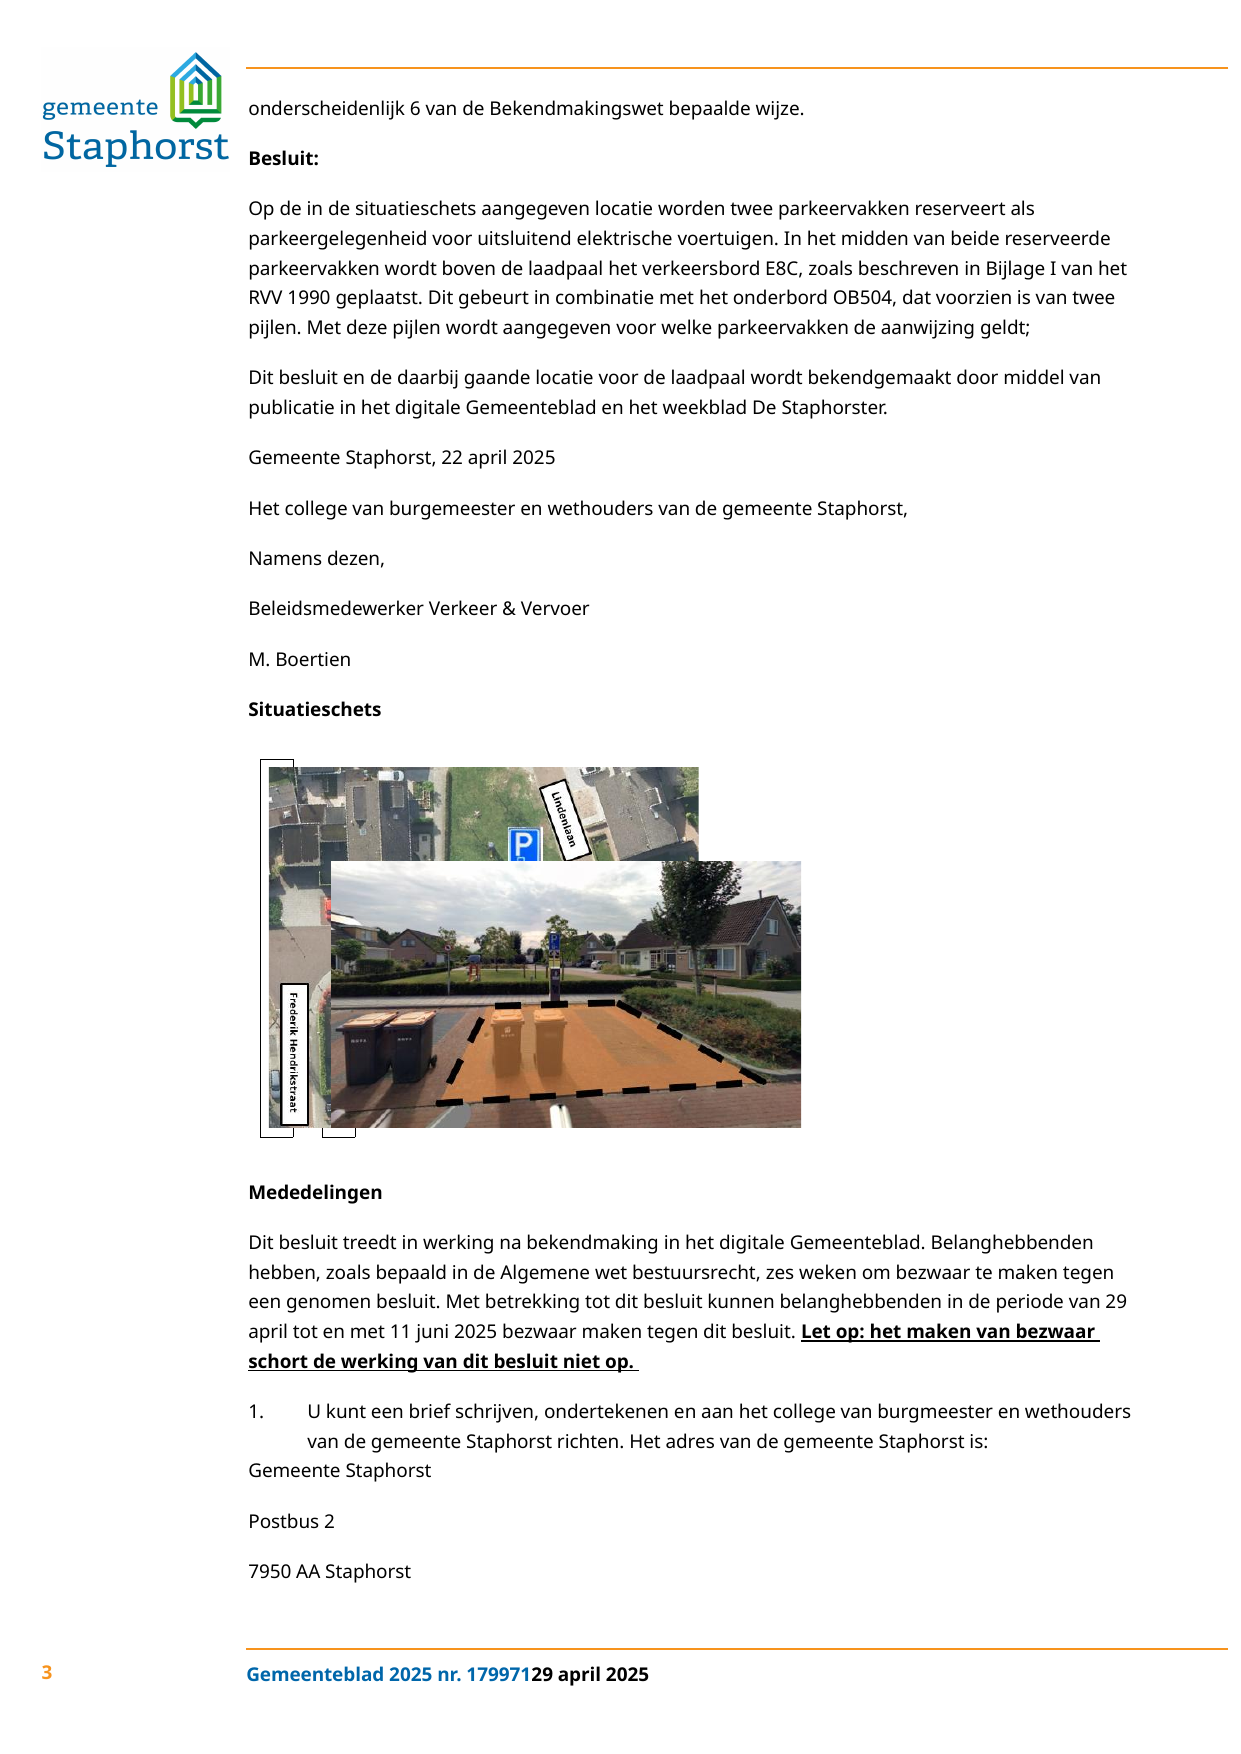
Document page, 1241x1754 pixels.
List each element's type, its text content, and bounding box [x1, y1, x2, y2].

list U kunt een brief schrijven, ondertekenen en aan het college van burgmeester en wethouders van de gemeente Staphorst richten. Het adres van de gemeente Staphorst is: [248, 1398, 1152, 1453]
text Op de in de situatieschets aangegeven locatie worden twee parkeervakken reserveert als parkeergelegenheid voor uitsluitend elektrische voertuigen. In het midden van beide reserveerde parkeervakken wordt boven de laadpaal het verkeersbord E8C, zoals beschreven in Bijlage I van het RVV 1990 geplaatst. Dit gebeurt in combinatie met het onderbord OB504, dat voorzien is van twee pijlen. Met deze pijlen wordt aangegeven voor welke parkeervakken de aanwijzing geldt; [248, 196, 1152, 340]
text Gemeente Staphorst [248, 1457, 1152, 1483]
text 7950 AA Staphorst [248, 1558, 1152, 1584]
text Mededelingen [248, 1179, 1152, 1205]
text Gemeente Staphorst, 22 april 2025 [248, 444, 1152, 470]
text Besluit: [248, 145, 1152, 171]
text onderscheidenlijk 6 van de Bekendmakingswet bepaalde wijze. [248, 95, 1152, 121]
text Dit besluit en de daarbij gaande locatie voor de laadpaal wordt bekendgemaakt door middel van publicatie in het digitale Gemeenteblad en het weekblad De Staphorster. [248, 364, 1152, 420]
picture [268, 767, 802, 1128]
text Dit besluit treedt in werking na bekendmaking in het digitale Gemeenteblad. Belanghebbenden hebben, zoals bepaald in de Algemene wet bestuursrecht, zes weken om bezwaar te maken tegen een genomen besluit. Met betrekking tot dit besluit kunnen belanghebbenden in de periode van 29 april tot en met 11 juni 2025 bezwaar maken tegen dit besluit. Let op: het maken van bezwaar schort de werking van dit besluit niet op. [248, 1229, 1152, 1373]
text Het college van burgemeester en wethouders van de gemeente Staphorst, [248, 495, 1152, 521]
text Situatieschets [248, 696, 1152, 722]
picture [41, 47, 231, 172]
text M. Boertien [248, 646, 1152, 672]
text Namens dezen, [248, 545, 1152, 571]
text Postbus 2 [248, 1508, 1152, 1533]
text Beleidsmedewerker Verkeer & Vervoer [248, 596, 1152, 621]
